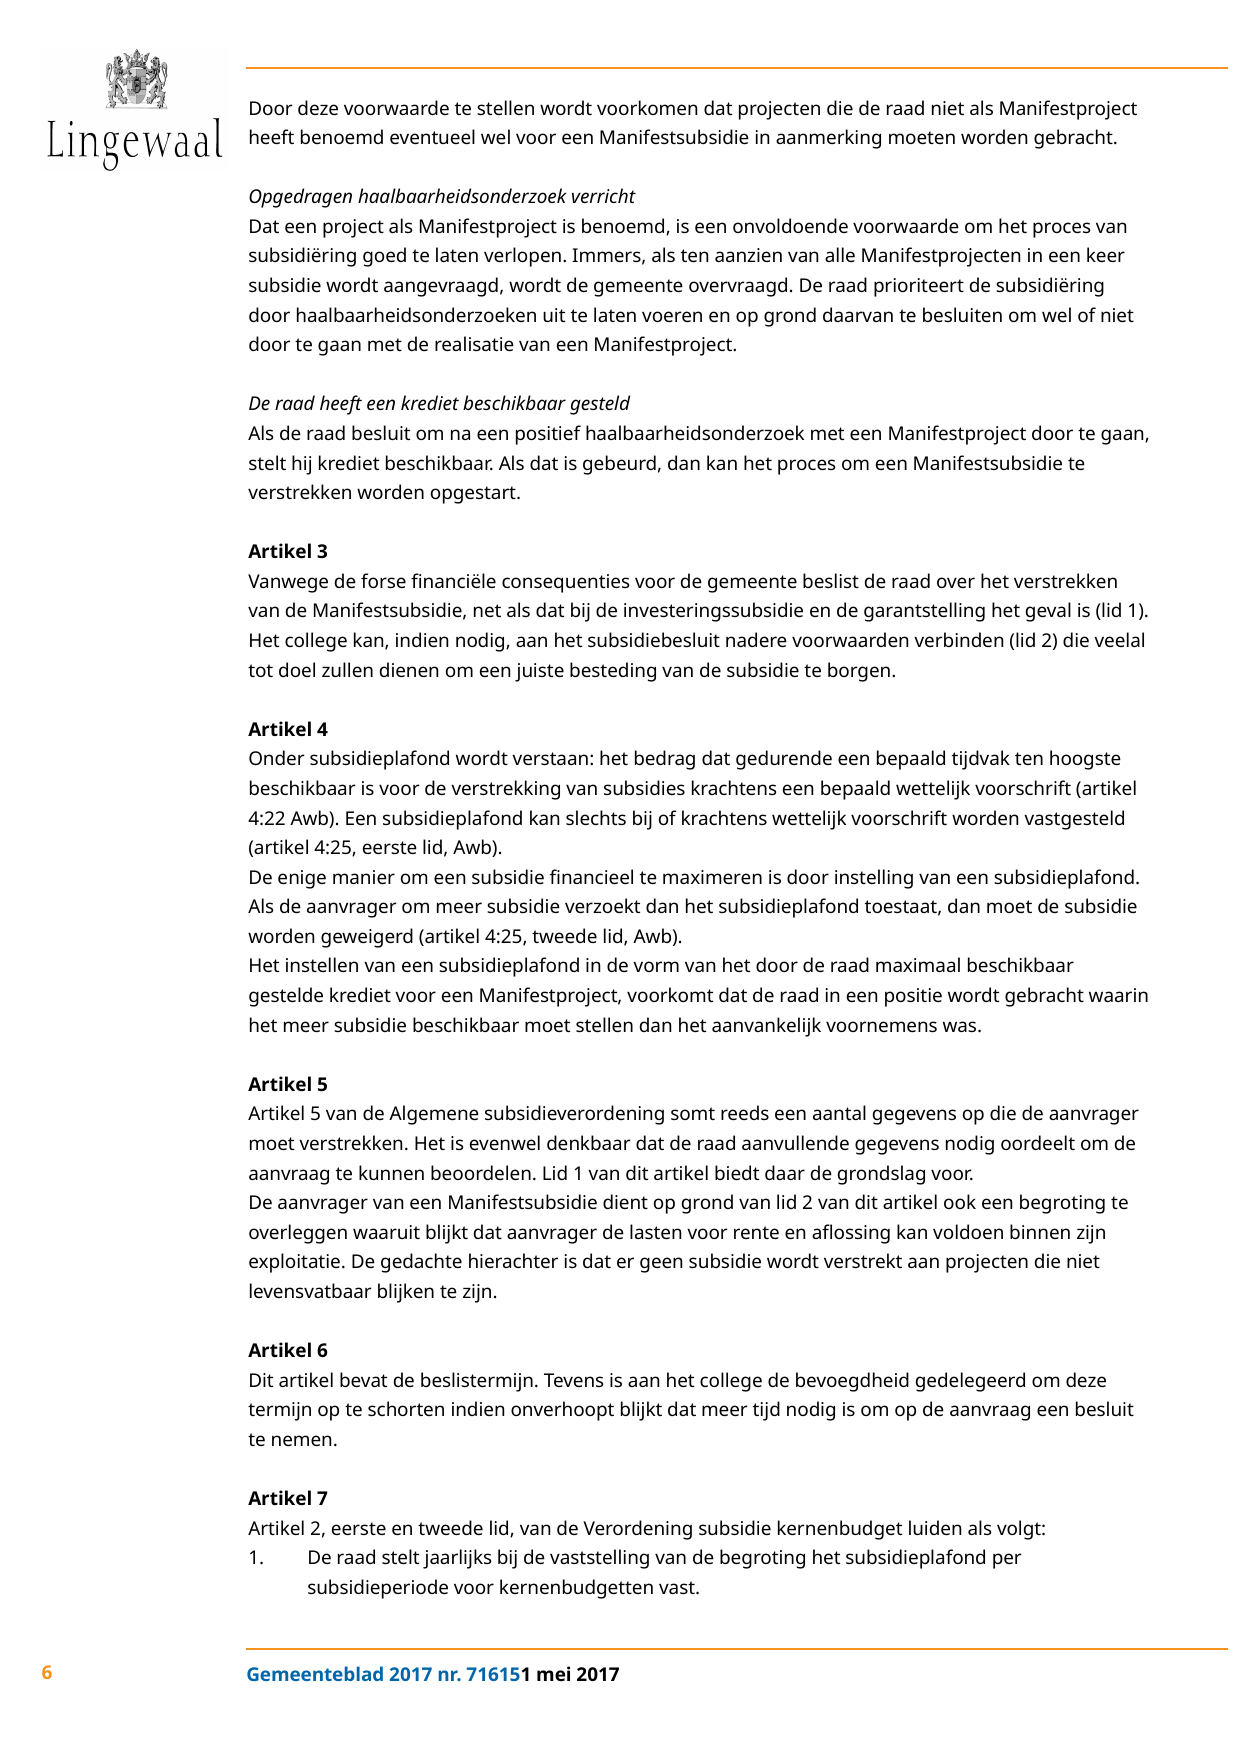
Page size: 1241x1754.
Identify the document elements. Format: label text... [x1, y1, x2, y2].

picture [41, 47, 231, 172]
text Artikel 3 [248, 538, 1152, 564]
text Het instellen van een subsidieplafond in de vorm van het door de raad maximaal beschikbaar gestelde krediet voor een Manifestproject, voorkomt dat de raad in een positie wordt gebracht waarin het meer subsidie beschikbaar moet stellen dan het aanvankelijk voornemens was. [248, 953, 1152, 1038]
text Door deze voorwaarde te stellen wordt voorkomen dat projecten die de raad niet als Manifestproject heeft benoemd eventueel wel voor een Manifestsubsidie in aanmerking moeten worden gebracht. [248, 95, 1152, 150]
text Opgedragen haalbaarheidsonderzoek verricht [248, 183, 1152, 209]
text Artikel 5 [248, 1071, 1152, 1097]
text Dat een project als Manifestproject is benoemd, is een onvoldoende voorwaarde om het proces van subsidiëring goed te laten verlopen. Immers, als ten aanzien van alle Manifestprojecten in een keer subsidie wordt aangevraagd, wordt de gemeente overvraagd. De raad prioriteert de subsidiëring door haalbaarheidsonderzoeken uit te laten voeren en op grond daarvan te besluiten om wel of niet door te gaan met de realisatie van een Manifestproject. [248, 213, 1152, 357]
text Onder subsidieplafond wordt verstaan: het bedrag dat gedurende een bepaald tijdvak ten hoogste beschikbaar is voor de verstrekking van subsidies krachtens een bepaald wettelijk voorschrift (artikel 4:22 Awb). Een subsidieplafond kan slechts bij of krachtens wettelijk voorschrift worden vastgesteld (artikel 4:25, eerste lid, Awb). [248, 746, 1152, 860]
text Dit artikel bevat de beslistermijn. Tevens is aan het college de bevoegdheid gedelegeerd om deze termijn op te schorten indien onverhoopt blijkt dat meer tijd nodig is om op de aanvraag een besluit te nemen. [248, 1367, 1152, 1452]
text De raad heeft een krediet beschikbaar gesteld [248, 391, 1152, 416]
text Als de raad besluit om na een positief haalbaarheidsonderzoek met een Manifestproject door te gaan, stelt hij krediet beschikbaar. Als dat is gebeurd, dan kan het proces om een Manifestsubsidie te verstrekken worden opgestart. [248, 420, 1152, 505]
text Artikel 2, eerste en tweede lid, van de Verordening subsidie kernenbudget luiden als volgt: [248, 1515, 1152, 1541]
text De aanvrager van een Manifestsubsidie dient op grond van lid 2 van dit artikel ook een begroting te overleggen waaruit blijkt dat aanvrager de lasten voor rente en aflossing kan voldoen binnen zijn exploitatie. De gedachte hierachter is dat er geen subsidie wordt verstrekt aan projecten die niet levensvatbaar blijken te zijn. [248, 1189, 1152, 1304]
text Artikel 7 [248, 1485, 1152, 1511]
text Artikel 5 van de Algemene subsidieverordening somt reeds een aantal gegevens op die de aanvrager moet verstrekken. Het is evenwel denkbaar dat de raad aanvullende gegevens nodig oordeelt om de aanvraag te kunnen beoordelen. Lid 1 van dit artikel biedt daar de grondslag voor. [248, 1101, 1152, 1186]
list De raad stelt jaarlijks bij de vaststelling van de begroting het subsidieplafond per subsidieperiode voor kernenbudgetten vast. [248, 1544, 1152, 1600]
text Artikel 4 [248, 716, 1152, 742]
text Vanwege de forse financiële consequenties voor de gemeente beslist de raad over het verstrekken van de Manifestsubsidie, net als dat bij de investeringssubsidie en de garantstelling het geval is (lid 1). Het college kan, indien nodig, aan het subsidiebesluit nadere voorwaarden verbinden (lid 2) die veelal tot doel zullen dienen om een juiste besteding van de subsidie te borgen. [248, 568, 1152, 683]
text Artikel 6 [248, 1337, 1152, 1363]
text De enige manier om een subsidie financieel te maximeren is door instelling van een subsidieplafond. Als de aanvrager om meer subsidie verzoekt dan het subsidieplafond toestaat, dan moet de subsidie worden geweigerd (artikel 4:25, tweede lid, Awb). [248, 864, 1152, 949]
